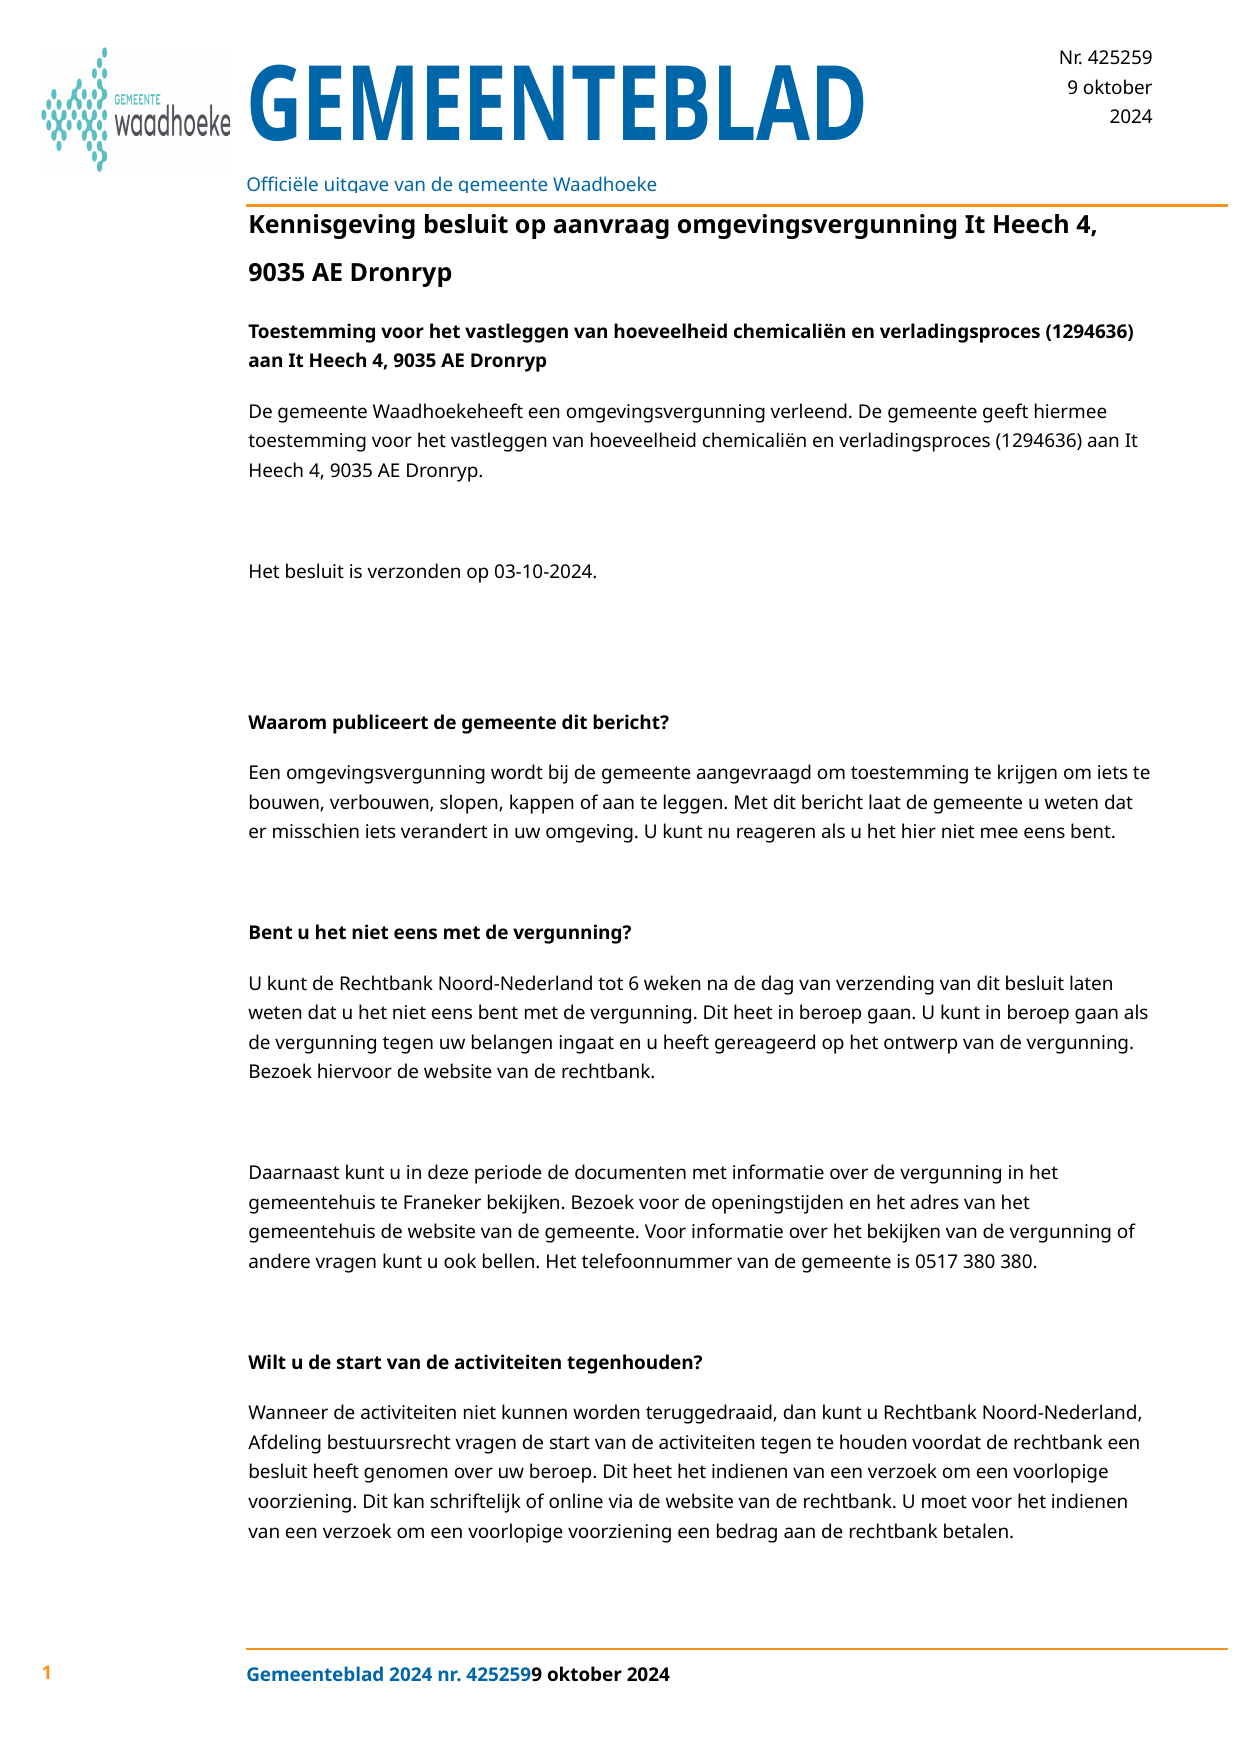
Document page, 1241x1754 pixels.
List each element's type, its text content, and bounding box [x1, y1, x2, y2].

text Toestemming voor het vastleggen van hoeveelheid chemicaliën en verladingsproces (1294636) aan It Heech 4, 9035 AE Dronryp [248, 318, 1152, 373]
text U kunt de Rechtbank Noord-Nederland tot 6 weken na de dag van verzending van dit besluit laten weten dat u het niet eens bent met de vergunning. Dit heet in beroep gaan. U kunt in beroep gaan als de vergunning tegen uw belangen ingaat en u heeft gereageerd op het ontwerp van de vergunning. Bezoek hiervoor de website van de rechtbank. [248, 970, 1152, 1084]
text Bent u het niet eens met de vergunning? [248, 919, 1152, 945]
text Het besluit is verzonden op 03-10-2024. [248, 558, 1152, 584]
picture [41, 47, 231, 172]
text Daarnaast kunt u in deze periode de documenten met informatie over de vergunning in het gemeentehuis te Franeker bekijken. Bezoek voor de openingstijden en het adres van het gemeentehuis de website van de gemeente. Voor informatie over het bekijken van de vergunning of andere vragen kunt u ook bellen. Het telefoonnummer van de gemeente is 0517 380 380. [248, 1159, 1152, 1274]
text Wanneer de activiteiten niet kunnen worden teruggedraaid, dan kunt u Rechtbank Noord-Nederland, Afdeling bestuursrecht vragen de start van de activiteiten tegen te houden voordat de rechtbank een besluit heeft genomen over uw beroep. Dit heet het indienen van een verzoek om een voorlopige voorziening. Dit kan schriftelijk of online via de website van de rechtbank. U moet voor het indienen van een verzoek om een voorlopige voorziening een bedrag aan de rechtbank betalen. [248, 1399, 1152, 1544]
text Kennisgeving besluit op aanvraag omgevingsvergunning It Heech 4, 9035 AE Dronryp [248, 207, 1152, 288]
text De gemeente Waadhoekeheeft een omgevingsvergunning verleend. De gemeente geeft hiermee toestemming voor het vastleggen van hoeveelheid chemicaliën en verladingsproces (1294636) aan It Heech 4, 9035 AE Dronryp. [248, 398, 1152, 483]
text Een omgevingsvergunning wordt bij de gemeente aangevraagd om toestemming te krijgen om iets te bouwen, verbouwen, slopen, kappen of aan te leggen. Met dit bericht laat de gemeente u weten dat er misschien iets verandert in uw omgeving. U kunt nu reageren als u het hier niet mee eens bent. [248, 759, 1152, 844]
text Waarom publiceert de gemeente dit bericht? [248, 709, 1152, 735]
text Wilt u de start van de activiteiten tegenhouden? [248, 1349, 1152, 1375]
